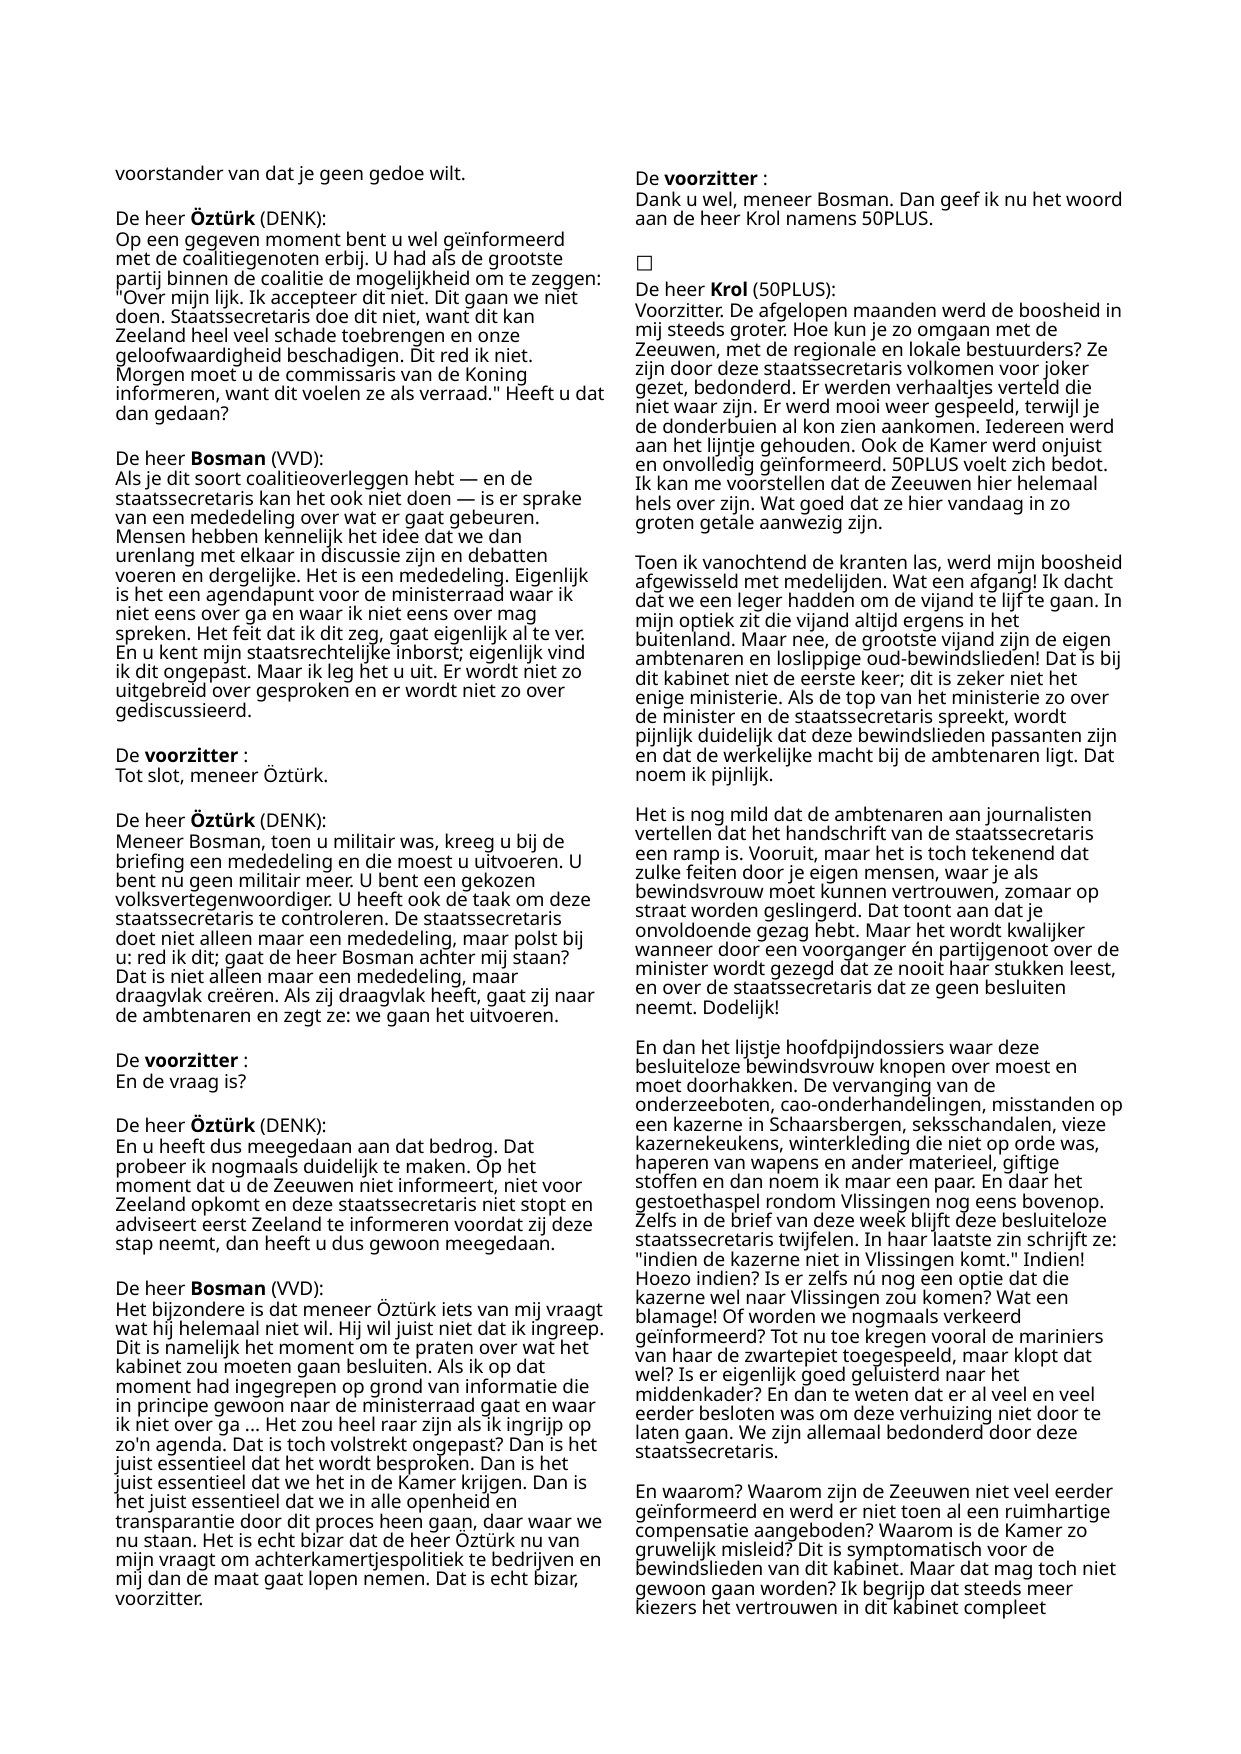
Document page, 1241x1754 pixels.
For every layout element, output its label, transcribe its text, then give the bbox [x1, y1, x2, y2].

text En de vraag is? [115, 1073, 605, 1092]
text De heer Öztürk (DENK): [115, 808, 605, 833]
text Voorzitter. De afgelopen maanden werd de boosheid in mij steeds groter. Hoe kun je zo omgaan met de Zeeuwen, met de regionale en lokale bestuurders? Ze zijn door deze staatssecretaris volkomen voor joker gezet, bedonderd. Er werden verhaaltjes verteld die niet waar zijn. Er werd mooi weer gespeeld, terwijl je de donderbuien al kon zien aankomen. Iedereen werd aan het lijntje gehouden. Ook de Kamer werd onjuist en onvolledig geïnformeerd. 50PLUS voelt zich bedot. Ik kan me voorstellen dat de Zeeuwen hier helemaal hels over zijn. Wat goed dat ze hier vandaag in zo groten getale aanwezig zijn. [635, 302, 1125, 533]
text Tot slot, meneer Öztürk. [115, 767, 605, 787]
text Het bijzondere is dat meneer Öztürk iets van mij vraagt wat hij helemaal niet wil. Hij wil juist niet dat ik ingreep. Dit is namelijk het moment om te praten over wat het kabinet zou moeten gaan besluiten. Als ik op dat moment had ingegrepen op grond van informatie die in principe gewoon naar de ministerraad gaat en waar ik niet over ga ... Het zou heel raar zijn als ik ingrijp op zo'n agenda. Dat is toch volstrekt ongepast? Dan is het juist essentieel dat het wordt besproken. Dan is het juist essentieel dat we het in de Kamer krijgen. Dan is het juist essentieel dat we in alle openheid en transparantie door dit proces heen gaan, daar waar we nu staan. Het is echt bizar dat de heer Öztürk nu van mijn vraagt om achterkamertjespolitiek te bedrijven en mij dan de maat gaat lopen nemen. Dat is echt bizar, voorzitter. [115, 1301, 605, 1609]
text De heer Krol (50PLUS): [635, 276, 1125, 302]
text En dan het lijstje hoofdpijndossiers waar deze besluiteloze bewindsvrouw knopen over moest en moet doorhakken. De vervanging van de onderzeeboten, cao-onderhandelingen, misstanden op een kazerne in Schaarsbergen, seksschandalen, vieze kazernekeukens, winterkleding die niet op orde was, haperen van wapens en ander materieel, giftige stoffen en dan noem ik maar een paar. En daar het gestoethaspel rondom Vlissingen nog eens bovenop. Zelfs in de brief van deze week blijft deze besluiteloze staatssecretaris twijfelen. In haar laatste zin schrijft ze: "indien de kazerne niet in Vlissingen komt." Indien! Hoezo indien? Is er zelfs nú nog een optie dat die kazerne wel naar Vlissingen zou komen? Wat een blamage! Of worden we nogmaals verkeerd geïnformeerd? Tot nu toe kregen vooral de mariniers van haar de zwartepiet toegespeeld, maar klopt dat wel? Is er eigenlijk goed geluisterd naar het middenkader? En dan te weten dat er al veel en veel eerder besloten was om deze verhuizing niet door te laten gaan. We zijn allemaal bedonderd door deze staatssecretaris. [635, 1039, 1125, 1463]
text voorstander van dat je geen gedoe wilt. [115, 165, 605, 184]
text En u heeft dus meegedaan aan dat bedrog. Dat probeer ik nogmaals duidelijk te maken. Op het moment dat u de Zeeuwen niet informeert, niet voor Zeeland opkomt en deze staatssecretaris niet stopt en adviseert eerst Zeeland te informeren voordat zij deze stap neemt, dan heeft u dus gewoon meegedaan. [115, 1138, 605, 1254]
text Dank u wel, meneer Bosman. Dan geef ik nu het woord aan de heer Krol namens 50PLUS. [635, 191, 1125, 230]
text Het is nog mild dat de ambtenaren aan journalisten vertellen dat het handschrift van de staatssecretaris een ramp is. Vooruit, maar het is toch tekenend dat zulke feiten door je eigen mensen, waar je als bewindsvrouw moet kunnen vertrouwen, zomaar op straat worden geslingerd. Dat toont aan dat je onvoldoende gezag hebt. Maar het wordt kwalijker wanneer door een voorganger én partijgenoot over de minister wordt gezegd dat ze nooit haar stukken leest, en over de staatssecretaris dat ze geen besluiten neemt. Dodelijk! [635, 806, 1125, 1018]
text Als je dit soort coalitieoverleggen hebt — en de staatssecretaris kan het ook niet doen — is er sprake van een mededeling over wat er gaat gebeuren. Mensen hebben kennelijk het idee dat we dan urenlang met elkaar in discussie zijn en debatten voeren en dergelijke. Het is een mededeling. Eigenlijk is het een agendapunt voor de ministerraad waar ik niet eens over ga en waar ik niet eens over mag spreken. Het feit dat ik dit zeg, gaat eigenlijk al te ver. En u kent mijn staatsrechtelijke inborst; eigenlijk vind ik dit ongepast. Maar ik leg het u uit. Er wordt niet zo uitgebreid over gesproken en er wordt niet zo over gediscussieerd. [115, 470, 605, 721]
text De heer Bosman (VVD): [115, 445, 605, 470]
text Toen ik vanochtend de kranten las, werd mijn boosheid afgewisseld met medelijden. Wat een afgang! Ik dacht dat we een leger hadden om de vijand te lijf te gaan. In mijn optiek zit die vijand altijd ergens in het buitenland. Maar nee, de grootste vijand zijn de eigen ambtenaren en loslippige oud-bewindslieden! Dat is bij dit kabinet niet de eerste keer; dit is zeker niet het enige ministerie. Als de top van het ministerie zo over de minister en de staatssecretaris spreekt, wordt pijnlijk duidelijk dat deze bewindslieden passanten zijn en dat de werkelijke macht bij de ambtenaren ligt. Dat noem ik pijnlijk. [635, 554, 1125, 785]
text De voorzitter : [115, 1047, 605, 1073]
text ⬜ [635, 251, 1125, 276]
text De voorzitter : [635, 165, 1125, 191]
text Op een gegeven moment bent u wel geïnformeerd met de coalitiegenoten erbij. U had als de grootste partij binnen de coalitie de mogelijkheid om te zeggen: "Over mijn lijk. Ik accepteer dit niet. Dit gaan we niet doen. Staatssecretaris doe dit niet, want dit kan Zeeland heel veel schade toebrengen en onze geloofwaardigheid beschadigen. Dit red ik niet. Morgen moet u de commissaris van de Koning informeren, want dit voelen ze als verraad." Heeft u dat dan gedaan? [115, 231, 605, 424]
text De heer Bosman (VVD): [115, 1275, 605, 1301]
text De heer Öztürk (DENK): [115, 1113, 605, 1138]
text En waarom? Waarom zijn de Zeeuwen niet veel eerder geïnformeerd en werd er niet toen al een ruimhartige compensatie aangeboden? Waarom is de Kamer zo gruwelijk misleid? Dit is symptomatisch voor de bewindslieden van dit kabinet. Maar dat mag toch niet gewoon gaan worden? Ik begrijp dat steeds meer kiezers het vertrouwen in dit kabinet compleet [635, 1483, 1125, 1618]
text Meneer Bosman, toen u militair was, kreeg u bij de briefing een mededeling en die moest u uitvoeren. U bent nu geen militair meer. U bent een gekozen volksvertegenwoordiger. U heeft ook de taak om deze staatssecretaris te controleren. De staatssecretaris doet niet alleen maar een mededeling, maar polst bij u: red ik dit; gaat de heer Bosman achter mij staan? Dat is niet alleen maar een mededeling, maar draagvlak creëren. Als zij draagvlak heeft, gaat zij naar de ambtenaren en zegt ze: we gaan het uitvoeren. [115, 833, 605, 1026]
text De voorzitter : [115, 742, 605, 767]
text De heer Öztürk (DENK): [115, 205, 605, 231]
